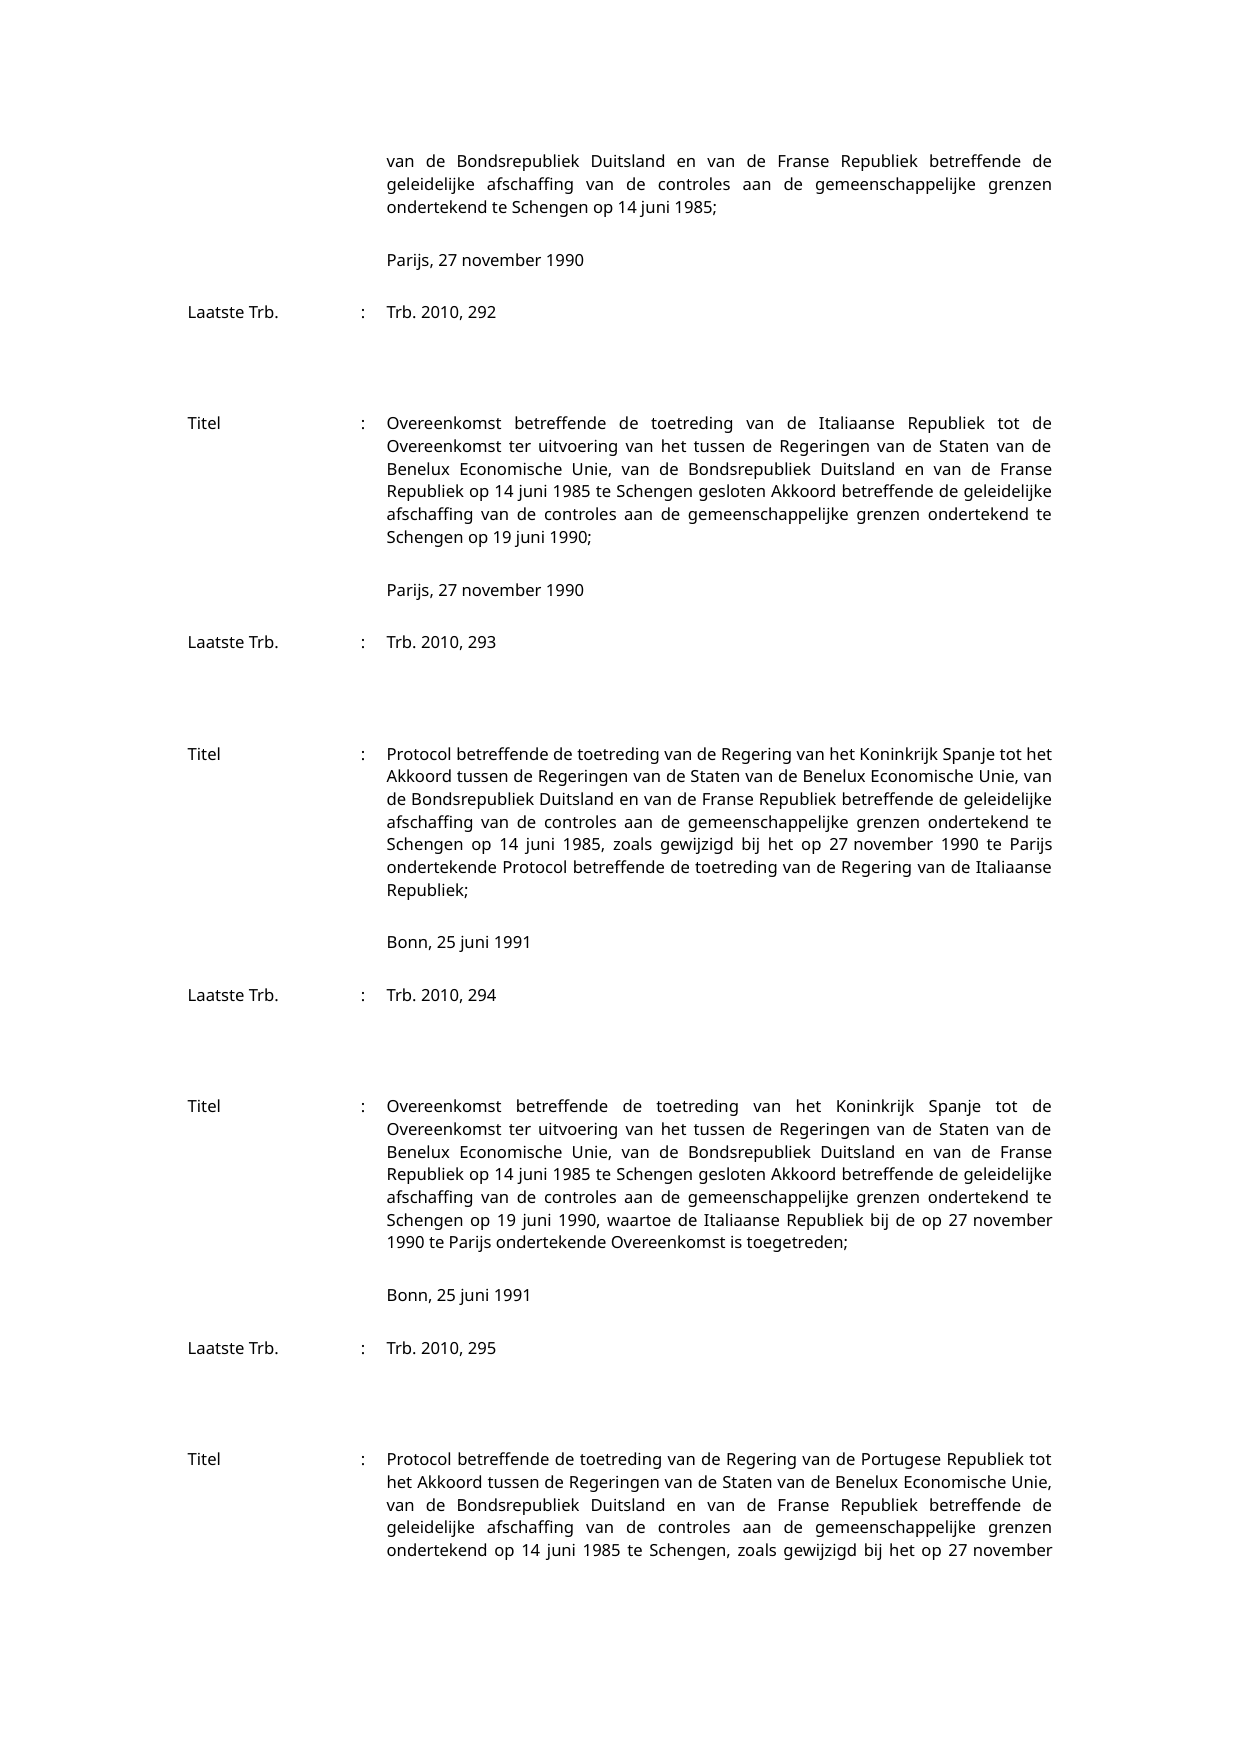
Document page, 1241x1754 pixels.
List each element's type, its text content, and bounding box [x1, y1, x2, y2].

table_cell : [361, 412, 386, 631]
table_cell Laatste Trb. [188, 984, 361, 1036]
table_cell [386, 1036, 1053, 1095]
table_cell [386, 1389, 1053, 1448]
table_cell : [361, 1337, 386, 1389]
table_cell Protocol betreffende de toetreding van de Regering van de Portugese Republiek tot het Akkoord tussen de Regeringen van de Staten van de Benelux Economische Unie, van de Bondsrepubliek Duitsland en van de Franse Republiek betreffende de geleidelijke afschaffing van de controles aan de gemeenschappelijke grenzen ondertekend op 14 juni 1985 te Schengen, zoals gewijzigd bij het op 27 november [386, 1448, 1053, 1561]
table_cell [188, 1036, 361, 1095]
table_cell : [361, 1448, 386, 1561]
table_cell van de Bondsrepubliek Duitsland en van de Franse Republiek betreffende de geleidelijke afschaffing van de controles aan de gemeenschappelijke grenzen ondertekend te Schengen op 14 juni 1985; Parijs, 27 november 1990 [386, 150, 1053, 301]
table_cell Titel [188, 1095, 361, 1337]
table_cell [188, 1389, 361, 1448]
table_cell : [361, 742, 386, 984]
table_cell [361, 684, 386, 742]
table_cell Overeenkomst betreffende de toetreding van de Italiaanse Republiek tot de Overeenkomst ter uitvoering van het tussen de Regeringen van de Staten van de Benelux Economische Unie, van de Bondsrepubliek Duitsland en van de Franse Republiek op 14 juni 1985 te Schengen gesloten Akkoord betreffende de geleidelijke afschaffing van de controles aan de gemeenschappelijke grenzen ondertekend te Schengen op 19 juni 1990; Parijs, 27 november 1990 [386, 412, 1053, 631]
table_cell [361, 1389, 386, 1448]
table_cell [188, 354, 361, 412]
table_cell Titel [188, 1448, 361, 1561]
table_cell Overeenkomst betreffende de toetreding van het Koninkrijk Spanje tot de Overeenkomst ter uitvoering van het tussen de Regeringen van de Staten van de Benelux Economische Unie, van de Bondsrepubliek Duitsland en van de Franse Republiek op 14 juni 1985 te Schengen gesloten Akkoord betreffende de geleidelijke afschaffing van de controles aan de gemeenschappelijke grenzen ondertekend te Schengen op 19 juni 1990, waartoe de Italiaanse Republiek bij de op 27 november 1990 te Parijs ondertekende Overeenkomst is toegetreden; Bonn, 25 juni 1991 [386, 1095, 1053, 1337]
table_cell [361, 150, 386, 301]
table_cell : [361, 1095, 386, 1337]
table_cell Trb. 2010, 295 [386, 1337, 1053, 1389]
table_cell Trb. 2010, 293 [386, 631, 1053, 684]
table_cell [386, 684, 1053, 742]
table_cell Protocol betreffende de toetreding van de Regering van het Koninkrijk Spanje tot het Akkoord tussen de Regeringen van de Staten van de Benelux Economische Unie, van de Bondsrepubliek Duitsland en van de Franse Republiek betreffende de geleidelijke afschaffing van de controles aan de gemeenschappelijke grenzen ondertekend te Schengen op 14 juni 1985, zoals gewijzigd bij het op 27 november 1990 te Parijs ondertekende Protocol betreffende de toetreding van de Regering van de Italiaanse Republiek; Bonn, 25 juni 1991 [386, 742, 1053, 984]
table_cell Laatste Trb. [188, 1337, 361, 1389]
table_cell Laatste Trb. [188, 301, 361, 353]
table_cell [386, 354, 1053, 412]
table_cell : [361, 984, 386, 1036]
table_cell [361, 1036, 386, 1095]
table_cell Titel [188, 412, 361, 631]
table_cell [361, 354, 386, 412]
table_cell Trb. 2010, 292 [386, 301, 1053, 353]
table_cell : [361, 301, 386, 353]
table_cell [188, 684, 361, 742]
table_cell Titel [188, 742, 361, 984]
table_cell : [361, 631, 386, 684]
table_cell [188, 150, 361, 301]
table_cell Trb. 2010, 294 [386, 984, 1053, 1036]
table_cell Laatste Trb. [188, 631, 361, 684]
